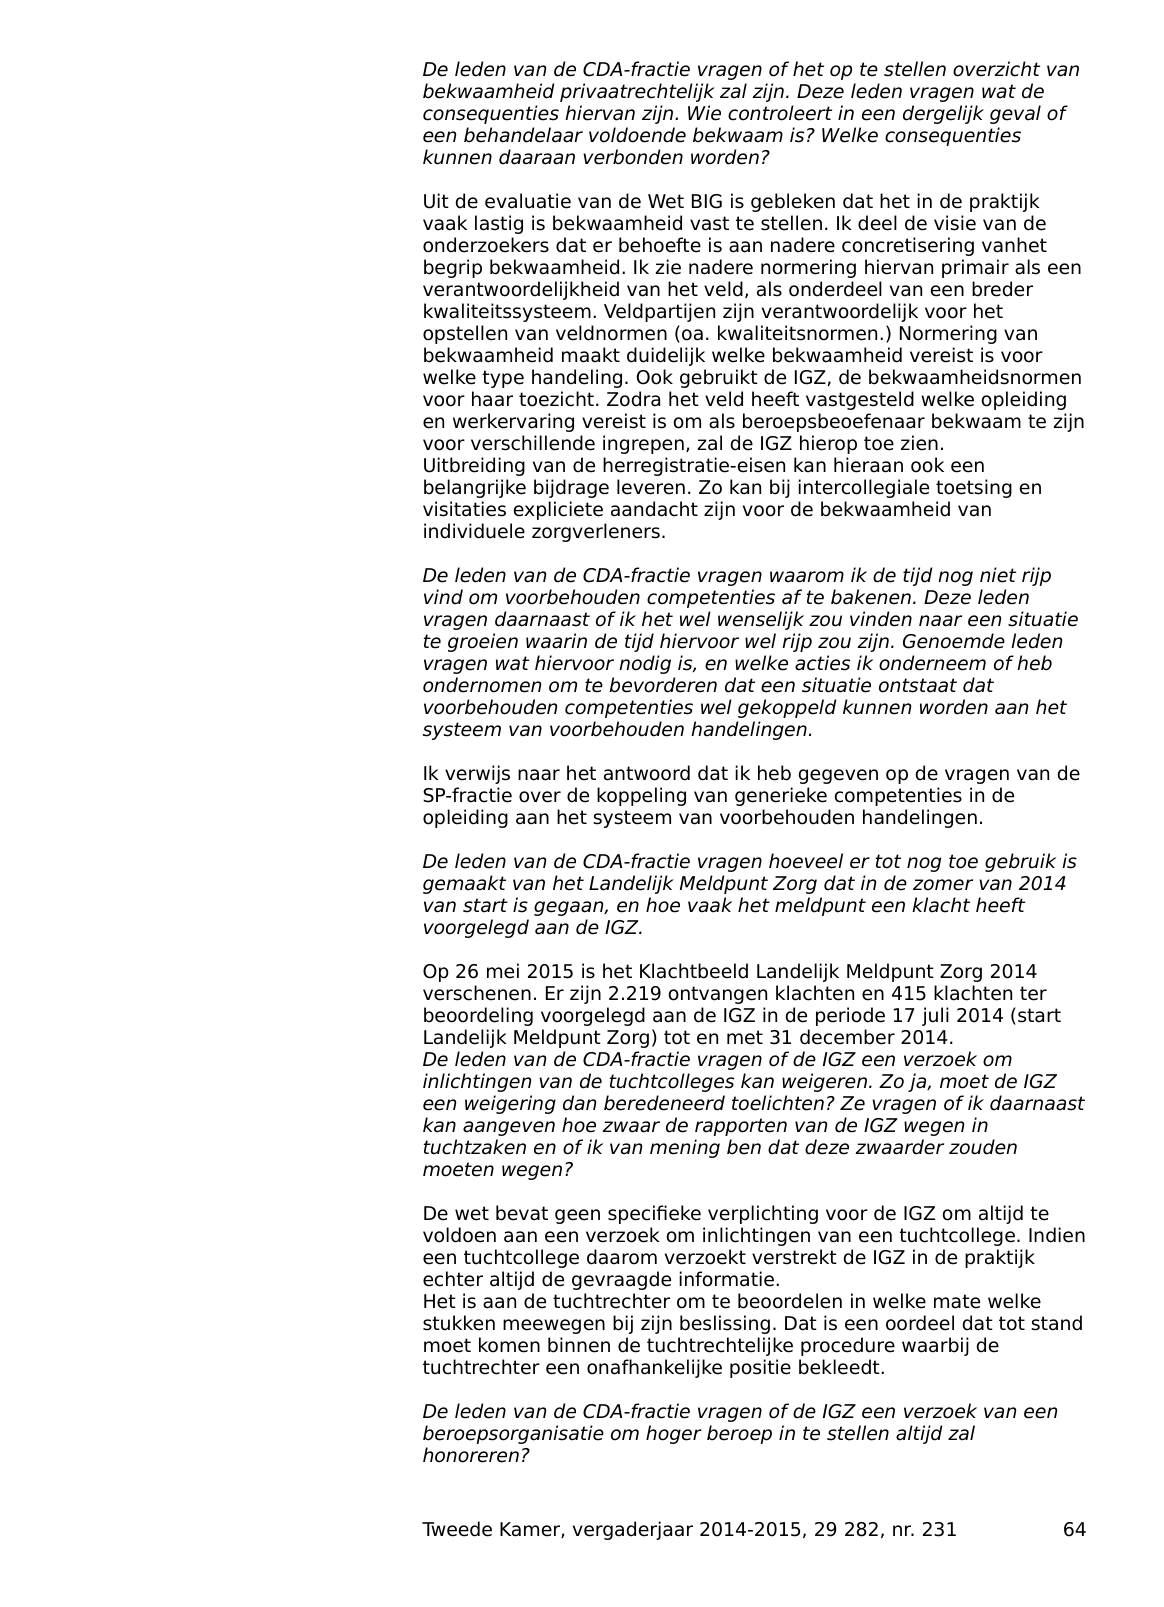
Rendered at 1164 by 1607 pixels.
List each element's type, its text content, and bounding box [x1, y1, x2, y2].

text Ik verwijs naar het antwoord dat ik heb gegeven op de vragen van de SP-fractie over de koppeling van generieke competenties in de opleiding aan het systeem van voorbehouden handelingen. [422, 763, 1087, 829]
text De leden van de CDA-fractie vragen of de IGZ een verzoek om inlichtingen van de tuchtcolleges kan weigeren. Zo ja, moet de IGZ een weigering dan beredeneerd toelichten? Ze vragen of ik daarnaast kan aangeven hoe zwaar de rapporten van de IGZ wegen in tuchtzaken en of ik van mening ben dat deze zwaarder zouden moeten wegen? [422, 1049, 1087, 1181]
text Op 26 mei 2015 is het Klachtbeeld Landelijk Meldpunt Zorg 2014 verschenen. Er zijn 2.219 ontvangen klachten en 415 klachten ter beoordeling voorgelegd aan de IGZ in de periode 17 juli 2014 (start Landelijk Meldpunt Zorg) tot en met 31 december 2014. [422, 961, 1087, 1049]
text De leden van de CDA-fractie vragen hoeveel er tot nog toe gebruik is gemaakt van het Landelijk Meldpunt Zorg dat in de zomer van 2014 van start is gegaan, en hoe vaak het meldpunt een klacht heeft voorgelegd aan de IGZ. [422, 851, 1087, 939]
text Uitbreiding van de herregistratie-eisen kan hieraan ook een belangrijke bijdrage leveren. Zo kan bij intercollegiale toetsing en visitaties expliciete aandacht zijn voor de bekwaamheid van individuele zorgverleners. [422, 455, 1087, 543]
text Het is aan de tuchtrechter om te beoordelen in welke mate welke stukken meewegen bij zijn beslissing. Dat is een oordeel dat tot stand moet komen binnen de tuchtrechtelijke procedure waarbij de tuchtrechter een onafhankelijke positie bekleedt. [422, 1291, 1087, 1379]
text De leden van de CDA-fractie vragen waarom ik de tijd nog niet rijp vind om voorbehouden competenties af te bakenen. Deze leden vragen daarnaast of ik het wel wenselijk zou vinden naar een situatie te groeien waarin de tijd hiervoor wel rijp zou zijn. Genoemde leden vragen wat hiervoor nodig is, en welke acties ik onderneem of heb ondernomen om te bevorderen dat een situatie ontstaat dat voorbehouden competenties wel gekoppeld kunnen worden aan het systeem van voorbehouden handelingen. [422, 565, 1087, 741]
text Uit de evaluatie van de Wet BIG is gebleken dat het in de praktijk vaak lastig is bekwaamheid vast te stellen. Ik deel de visie van de onderzoekers dat er behoefte is aan nadere concretisering vanhet begrip bekwaamheid. Ik zie nadere normering hiervan primair als een verantwoordelijkheid van het veld, als onderdeel van een breder kwaliteitssysteem. Veldpartijen zijn verantwoordelijk voor het opstellen van veldnormen (oa. kwaliteitsnormen.) Normering van bekwaamheid maakt duidelijk welke bekwaamheid vereist is voor welke type handeling. Ook gebruikt de IGZ, de bekwaamheidsnormen voor haar toezicht. Zodra het veld heeft vastgesteld welke opleiding en werkervaring vereist is om als beroepsbeoefenaar bekwaam te zijn voor verschillende ingrepen, zal de IGZ hierop toe zien. [422, 191, 1087, 455]
text De wet bevat geen specifieke verplichting voor de IGZ om altijd te voldoen aan een verzoek om inlichtingen van een tuchtcollege. Indien een tuchtcollege daarom verzoekt verstrekt de IGZ in de praktijk echter altijd de gevraagde informatie. [422, 1203, 1087, 1291]
text De leden van de CDA-fractie vragen of de IGZ een verzoek van een beroepsorganisatie om hoger beroep in te stellen altijd zal honoreren? [422, 1401, 1087, 1467]
text De leden van de CDA-fractie vragen of het op te stellen overzicht van bekwaamheid privaatrechtelijk zal zijn. Deze leden vragen wat de consequenties hiervan zijn. Wie controleert in een dergelijk geval of een behandelaar voldoende bekwaam is? Welke consequenties kunnen daaraan verbonden worden? [422, 59, 1087, 169]
